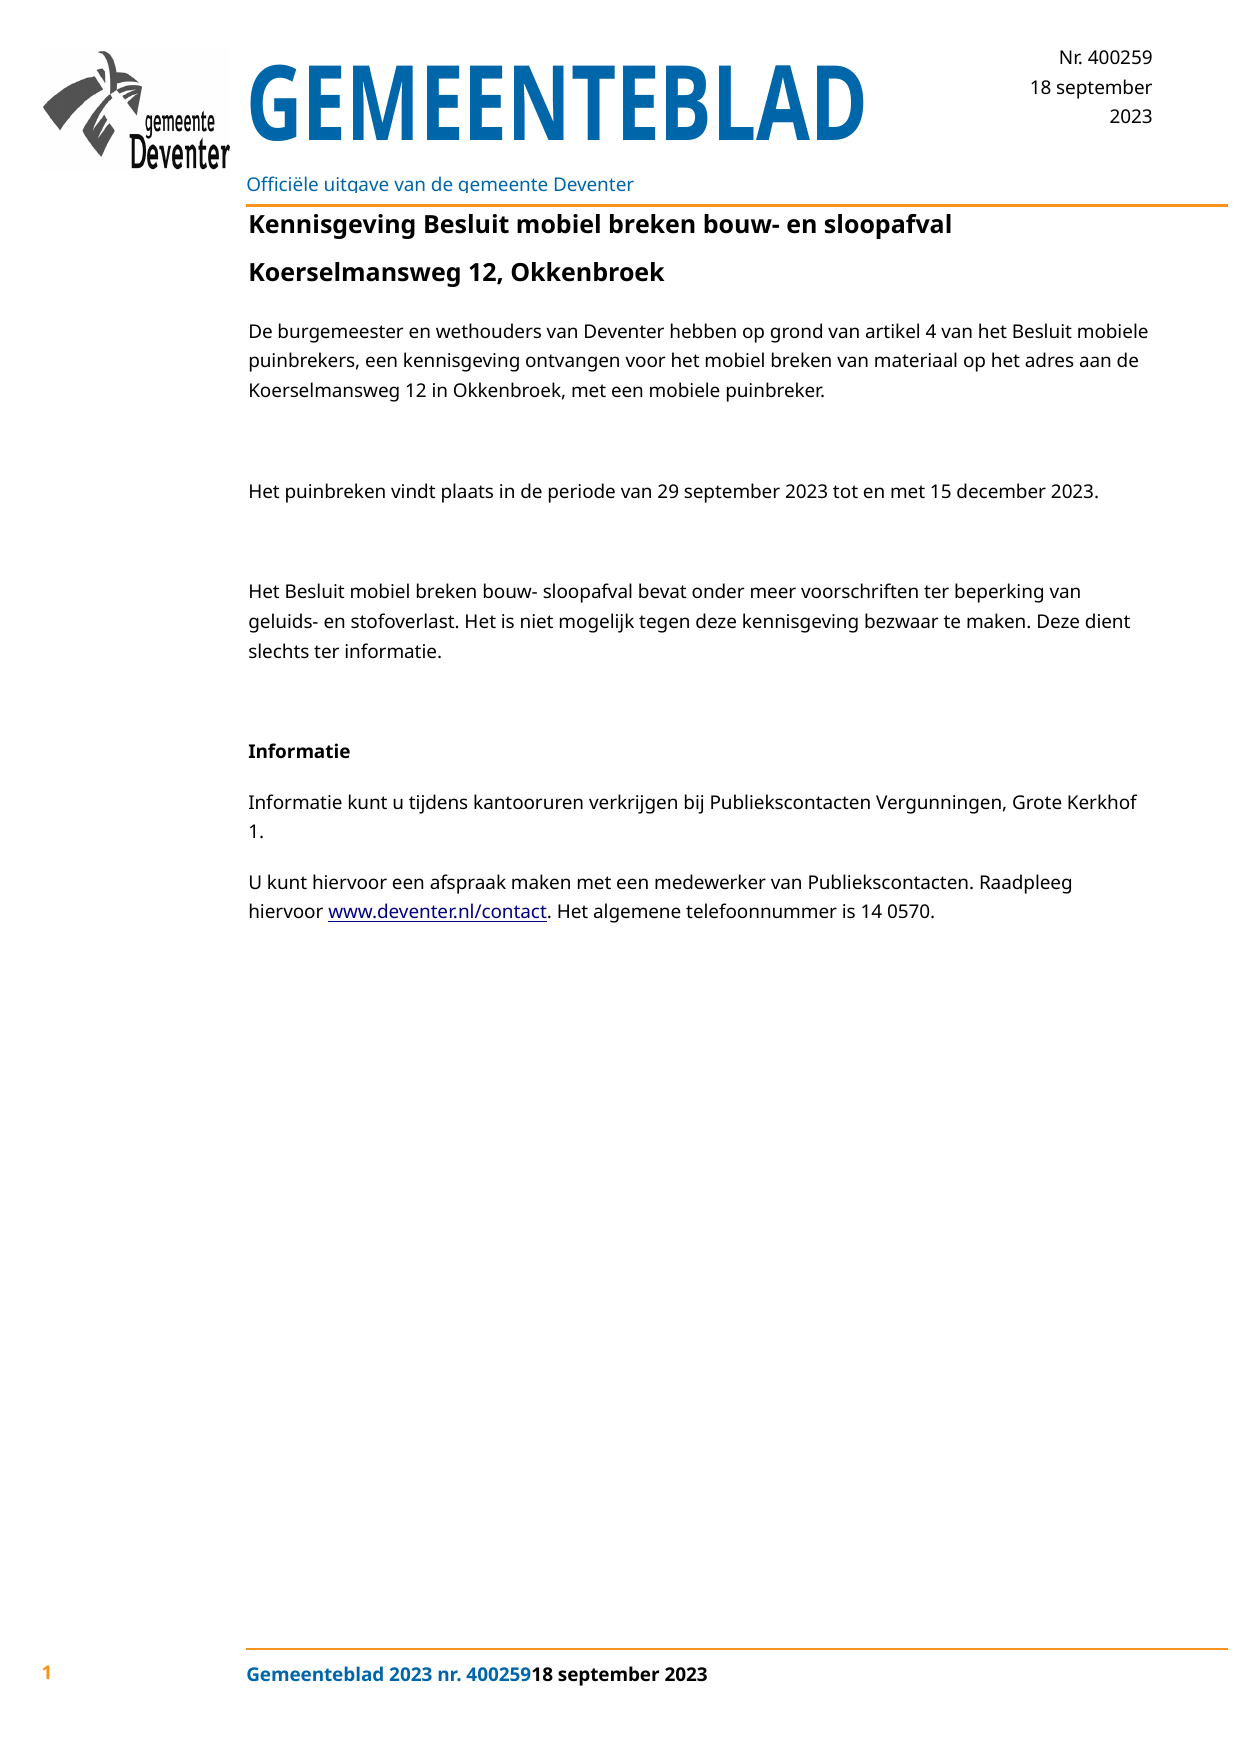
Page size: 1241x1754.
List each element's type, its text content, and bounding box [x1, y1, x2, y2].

text Informatie kunt u tijdens kantooruren verkrijgen bij Publiekscontacten Vergunningen, Grote Kerkhof 1. [248, 789, 1152, 844]
text Kennisgeving Besluit mobiel breken bouw- en sloopafval Koerselmansweg 12, Okkenbroek [248, 207, 1152, 288]
text Het puinbreken vindt plaats in de periode van 29 september 2023 tot en met 15 december 2023. [248, 478, 1152, 504]
picture [41, 47, 231, 172]
text De burgemeester en wethouders van Deventer hebben op grond van artikel 4 van het Besluit mobiele puinbrekers, een kennisgeving ontvangen voor het mobiel breken van materiaal op het adres aan de Koerselmansweg 12 in Okkenbroek, met een mobiele puinbreker. [248, 318, 1152, 403]
text U kunt hiervoor een afspraak maken met een medewerker van Publiekscontacten. Raadpleeg hiervoor www.deventer.nl/contact. Het algemene telefoonnummer is 14 0570. [248, 869, 1152, 924]
text Informatie [248, 739, 1152, 764]
text Het Besluit mobiel breken bouw- sloopafval bevat onder meer voorschriften ter beperking van geluids- en stofoverlast. Het is niet mogelijk tegen deze kennisgeving bezwaar te maken. Deze dient slechts ter informatie. [248, 579, 1152, 664]
